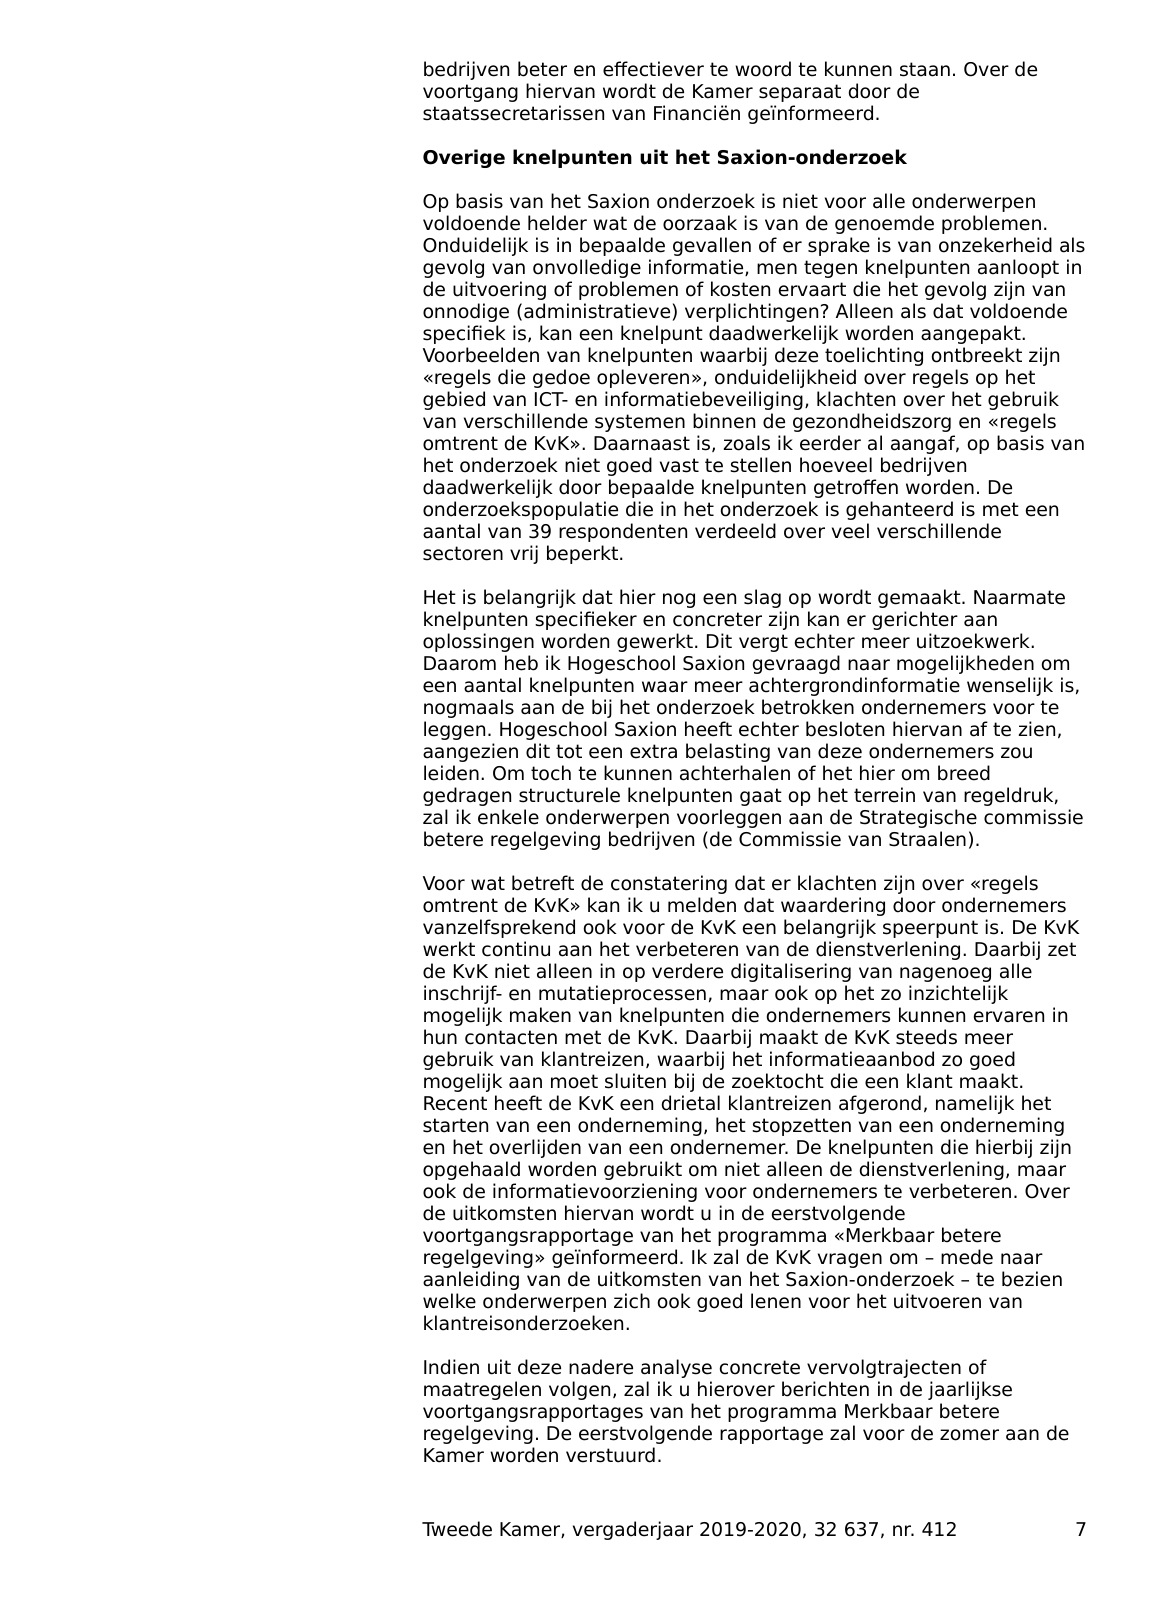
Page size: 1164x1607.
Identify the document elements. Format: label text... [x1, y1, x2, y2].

subtitle Overige knelpunten uit het Saxion-onderzoek [422, 147, 1087, 169]
text Het is belangrijk dat hier nog een slag op wordt gemaakt. Naarmate knelpunten specifieker en concreter zijn kan er gerichter aan oplossingen worden gewerkt. Dit vergt echter meer uitzoekwerk. Daarom heb ik Hogeschool Saxion gevraagd naar mogelijkheden om een aantal knelpunten waar meer achtergrondinformatie wenselijk is, nogmaals aan de bij het onderzoek betrokken ondernemers voor te leggen. Hogeschool Saxion heeft echter besloten hiervan af te zien, aangezien dit tot een extra belasting van deze ondernemers zou leiden. Om toch te kunnen achterhalen of het hier om breed gedragen structurele knelpunten gaat op het terrein van regeldruk, zal ik enkele onderwerpen voorleggen aan de Strategische commissie betere regelgeving bedrijven (de Commissie van Straalen). [422, 587, 1087, 851]
text bedrijven beter en effectiever te woord te kunnen staan. Over de voortgang hiervan wordt de Kamer separaat door de staatssecretarissen van Financiën geïnformeerd. [422, 59, 1087, 125]
text Voor wat betreft de constatering dat er klachten zijn over «regels omtrent de KvK» kan ik u melden dat waardering door ondernemers vanzelfsprekend ook voor de KvK een belangrijk speerpunt is. De KvK werkt continu aan het verbeteren van de dienstverlening. Daarbij zet de KvK niet alleen in op verdere digitalisering van nagenoeg alle inschrijf- en mutatieprocessen, maar ook op het zo inzichtelijk mogelijk maken van knelpunten die ondernemers kunnen ervaren in hun contacten met de KvK. Daarbij maakt de KvK steeds meer gebruik van klantreizen, waarbij het informatieaanbod zo goed mogelijk aan moet sluiten bij de zoektocht die een klant maakt. Recent heeft de KvK een drietal klantreizen afgerond, namelijk het starten van een onderneming, het stopzetten van een onderneming en het overlijden van een ondernemer. De knelpunten die hierbij zijn opgehaald worden gebruikt om niet alleen de dienstverlening, maar ook de informatievoorziening voor ondernemers te verbeteren. Over de uitkomsten hiervan wordt u in de eerstvolgende voortgangsrapportage van het programma «Merkbaar betere regelgeving» geïnformeerd. Ik zal de KvK vragen om – mede naar aanleiding van de uitkomsten van het Saxion-onderzoek – te bezien welke onderwerpen zich ook goed lenen voor het uitvoeren van klantreisonderzoeken. [422, 873, 1087, 1335]
text Indien uit deze nadere analyse concrete vervolgtrajecten of maatregelen volgen, zal ik u hierover berichten in de jaarlijkse voortgangsrapportages van het programma Merkbaar betere regelgeving. De eerstvolgende rapportage zal voor de zomer aan de Kamer worden verstuurd. [422, 1357, 1087, 1467]
text Op basis van het Saxion onderzoek is niet voor alle onderwerpen voldoende helder wat de oorzaak is van de genoemde problemen. Onduidelijk is in bepaalde gevallen of er sprake is van onzekerheid als gevolg van onvolledige informatie, men tegen knelpunten aanloopt in de uitvoering of problemen of kosten ervaart die het gevolg zijn van onnodige (administratieve) verplichtingen? Alleen als dat voldoende specifiek is, kan een knelpunt daadwerkelijk worden aangepakt. Voorbeelden van knelpunten waarbij deze toelichting ontbreekt zijn «regels die gedoe opleveren», onduidelijkheid over regels op het gebied van ICT- en informatiebeveiliging, klachten over het gebruik van verschillende systemen binnen de gezondheidszorg en «regels omtrent de KvK». Daarnaast is, zoals ik eerder al aangaf, op basis van het onderzoek niet goed vast te stellen hoeveel bedrijven daadwerkelijk door bepaalde knelpunten getroffen worden. De onderzoekspopulatie die in het onderzoek is gehanteerd is met een aantal van 39 respondenten verdeeld over veel verschillende sectoren vrij beperkt. [422, 191, 1087, 565]
